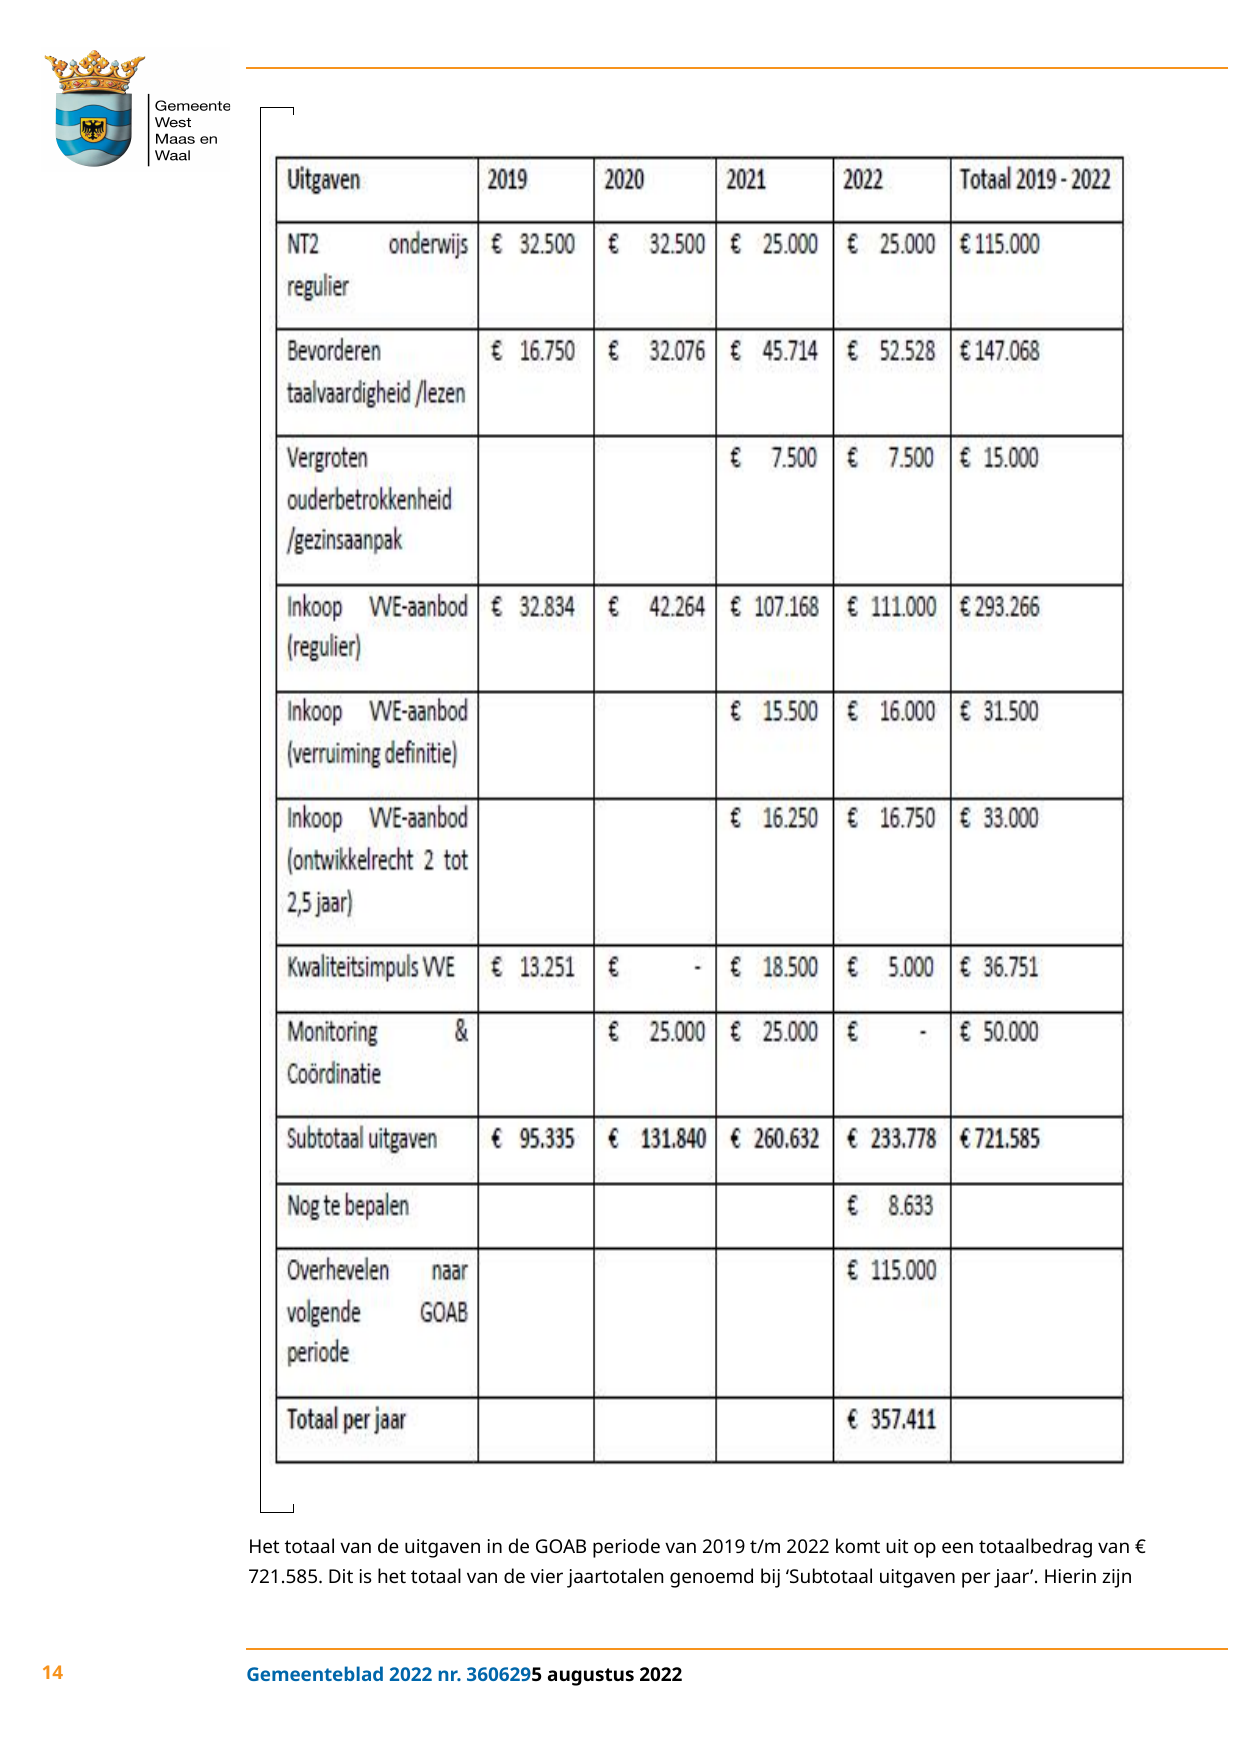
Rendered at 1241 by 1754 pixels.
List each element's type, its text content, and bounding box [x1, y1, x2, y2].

picture [41, 47, 231, 172]
text Het totaal van de uitgaven in de GOAB periode van 2019 t/m 2022 komt uit op een totaalbedrag van € 721.585. Dit is het totaal van de vier jaartotalen genoemd bij ‘Subtotaal uitgaven per jaar’. Hierin zijn [248, 1534, 1152, 1589]
picture [268, 115, 1146, 1504]
